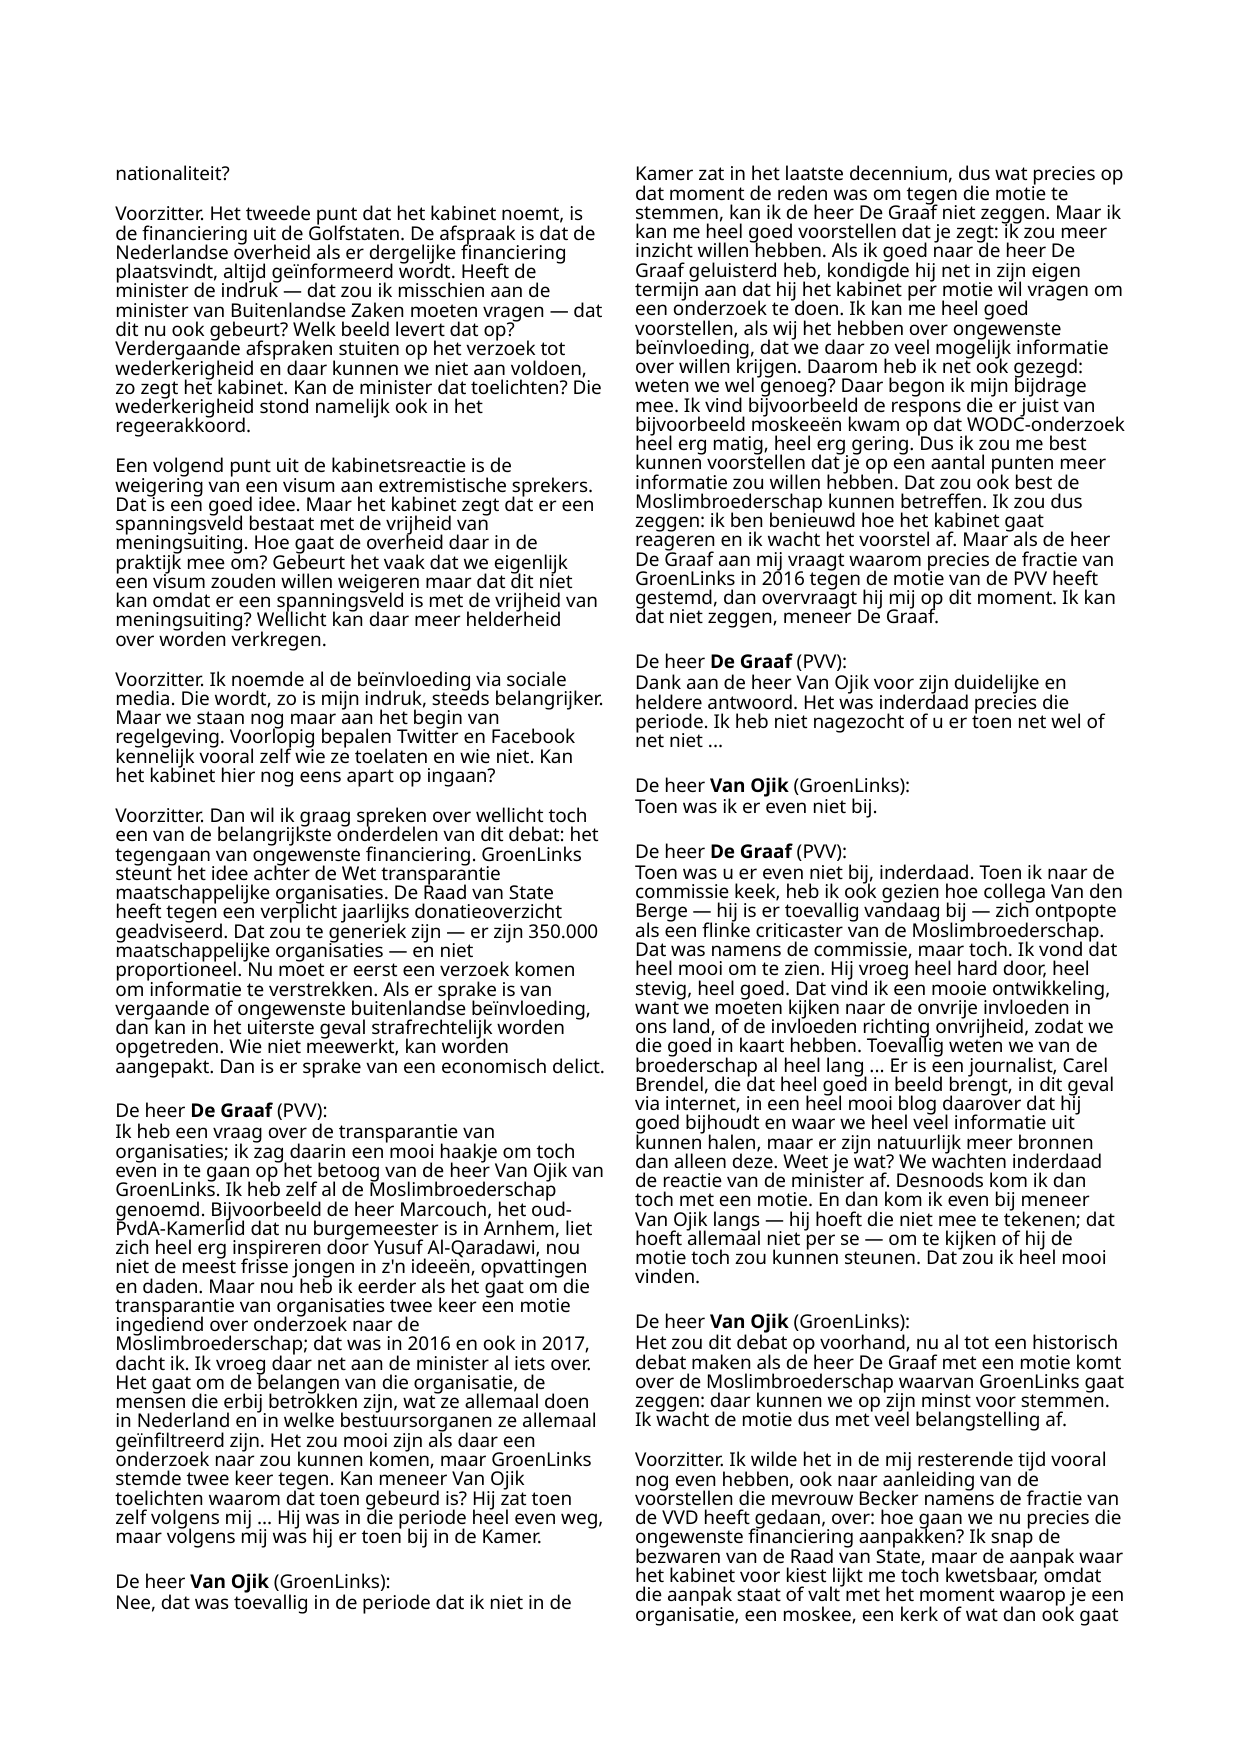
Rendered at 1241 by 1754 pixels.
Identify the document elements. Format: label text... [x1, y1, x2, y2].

text Voorzitter. Ik noemde al de beïnvloeding via sociale media. Die wordt, zo is mijn indruk, steeds belangrijker. Maar we staan nog maar aan het begin van regelgeving. Voorlopig bepalen Twitter en Facebook kennelijk vooral zelf wie ze toelaten en wie niet. Kan het kabinet hier nog eens apart op ingaan? [115, 671, 605, 786]
text Kamer zat in het laatste decennium, dus wat precies op dat moment de reden was om tegen die motie te stemmen, kan ik de heer De Graaf niet zeggen. Maar ik kan me heel goed voorstellen dat je zegt: ik zou meer inzicht willen hebben. Als ik goed naar de heer De Graaf geluisterd heb, kondigde hij net in zijn eigen termijn aan dat hij het kabinet per motie wil vragen om een onderzoek te doen. Ik kan me heel goed voorstellen, als wij het hebben over ongewenste beïnvloeding, dat we daar zo veel mogelijk informatie over willen krijgen. Daarom heb ik net ook gezegd: weten we wel genoeg? Daar begon ik mijn bijdrage mee. Ik vind bijvoorbeeld de respons die er juist van bijvoorbeeld moskeeën kwam op dat WODC-onderzoek heel erg matig, heel erg gering. Dus ik zou me best kunnen voorstellen dat je op een aantal punten meer informatie zou willen hebben. Dat zou ook best de Moslimbroederschap kunnen betreffen. Ik zou dus zeggen: ik ben benieuwd hoe het kabinet gaat reageren en ik wacht het voorstel af. Maar als de heer De Graaf aan mij vraagt waarom precies de fractie van GroenLinks in 2016 tegen de motie van de PVV heeft gestemd, dan overvraagt hij mij op dit moment. Ik kan dat niet zeggen, meneer De Graaf. [635, 165, 1125, 628]
text Voorzitter. Dan wil ik graag spreken over wellicht toch een van de belangrijkste onderdelen van dit debat: het tegengaan van ongewenste financiering. GroenLinks steunt het idee achter de Wet transparantie maatschappelijke organisaties. De Raad van State heeft tegen een verplicht jaarlijks donatieoverzicht geadviseerd. Dat zou te generiek zijn — er zijn 350.000 maatschappelijke organisaties — en niet proportioneel. Nu moet er eerst een verzoek komen om informatie te verstrekken. Als er sprake is van vergaande of ongewenste buitenlandse beïnvloeding, dan kan in het uiterste geval strafrechtelijk worden opgetreden. Wie niet meewerkt, kan worden aangepakt. Dan is er sprake van een economisch delict. [115, 807, 605, 1077]
text De heer De Graaf (PVV): [635, 649, 1125, 674]
text De heer De Graaf (PVV): [115, 1098, 605, 1123]
text nationaliteit? [115, 165, 605, 184]
text Ik heb een vraag over de transparantie van organisaties; ik zag daarin een mooi haakje om toch even in te gaan op het betoog van de heer Van Ojik van GroenLinks. Ik heb zelf al de Moslimbroederschap genoemd. Bijvoorbeeld de heer Marcouch, het oud-PvdA-Kamerlid dat nu burgemeester is in Arnhem, liet zich heel erg inspireren door Yusuf Al-Qaradawi, nou niet de meest frisse jongen in z'n ideeën, opvattingen en daden. Maar nou heb ik eerder als het gaat om die transparantie van organisaties twee keer een motie ingediend over onderzoek naar de Moslimbroederschap; dat was in 2016 en ook in 2017, dacht ik. Ik vroeg daar net aan de minister al iets over. Het gaat om de belangen van die organisatie, de mensen die erbij betrokken zijn, wat ze allemaal doen in Nederland en in welke bestuursorganen ze allemaal geïnfiltreerd zijn. Het zou mooi zijn als daar een onderzoek naar zou kunnen komen, maar GroenLinks stemde twee keer tegen. Kan meneer Van Ojik toelichten waarom dat toen gebeurd is? Hij zat toen zelf volgens mij ... Hij was in die periode heel even weg, maar volgens mij was hij er toen bij in de Kamer. [115, 1123, 605, 1547]
text Dank aan de heer Van Ojik voor zijn duidelijke en heldere antwoord. Het was inderdaad precies die periode. Ik heb niet nagezocht of u er toen net wel of net niet ... [635, 674, 1125, 751]
text Toen was u er even niet bij, inderdaad. Toen ik naar de commissie keek, heb ik ook gezien hoe collega Van den Berge — hij is er toevallig vandaag bij — zich ontpopte als een flinke criticaster van de Moslimbroederschap. Dat was namens de commissie, maar toch. Ik vond dat heel mooi om te zien. Hij vroeg heel hard door, heel stevig, heel goed. Dat vind ik een mooie ontwikkeling, want we moeten kijken naar de onvrije invloeden in ons land, of de invloeden richting onvrijheid, zodat we die goed in kaart hebben. Toevallig weten we van de broederschap al heel lang ... Er is een journalist, Carel Brendel, die dat heel goed in beeld brengt, in dit geval via internet, in een heel mooi blog daarover dat hij goed bijhoudt en waar we heel veel informatie uit kunnen halen, maar er zijn natuurlijk meer bronnen dan alleen deze. Weet je wat? We wachten inderdaad de reactie van de minister af. Desnoods kom ik dan toch met een motie. En dan kom ik even bij meneer Van Ojik langs — hij hoeft die niet mee te tekenen; dat hoeft allemaal niet per se — om te kijken of hij de motie toch zou kunnen steunen. Dat zou ik heel mooi vinden. [635, 864, 1125, 1288]
text De heer Van Ojik (GroenLinks): [115, 1568, 605, 1594]
text Nee, dat was toevallig in de periode dat ik niet in de [115, 1594, 605, 1613]
text De heer De Graaf (PVV): [635, 838, 1125, 864]
text Voorzitter. Het tweede punt dat het kabinet noemt, is de financiering uit de Golfstaten. De afspraak is dat de Nederlandse overheid als er dergelijke financiering plaatsvindt, altijd geïnformeerd wordt. Heeft de minister de indruk — dat zou ik misschien aan de minister van Buitenlandse Zaken moeten vragen — dat dit nu ook gebeurt? Welk beeld levert dat op? Verdergaande afspraken stuiten op het verzoek tot wederkerigheid en daar kunnen we niet aan voldoen, zo zegt het kabinet. Kan de minister dat toelichten? Die wederkerigheid stond namelijk ook in het regeerakkoord. [115, 205, 605, 437]
text Voorzitter. Ik wilde het in de mij resterende tijd vooral nog even hebben, ook naar aanleiding van de voorstellen die mevrouw Becker namens de fractie van de VVD heeft gedaan, over: hoe gaan we nu precies die ongewenste financiering aanpakken? Ik snap de bezwaren van de Raad van State, maar de aanpak waar het kabinet voor kiest lijkt me toch kwetsbaar, omdat die aanpak staat of valt met het moment waarop je een organisatie, een moskee, een kerk of wat dan ook gaat [635, 1451, 1125, 1625]
text De heer Van Ojik (GroenLinks): [635, 1309, 1125, 1334]
text De heer Van Ojik (GroenLinks): [635, 772, 1125, 798]
text Een volgend punt uit de kabinetsreactie is de weigering van een visum aan extremistische sprekers. Dat is een goed idee. Maar het kabinet zegt dat er een spanningsveld bestaat met de vrijheid van meningsuiting. Hoe gaat de overheid daar in de praktijk mee om? Gebeurt het vaak dat we eigenlijk een visum zouden willen weigeren maar dat dit niet kan omdat er een spanningsveld is met de vrijheid van meningsuiting? Wellicht kan daar meer helderheid over worden verkregen. [115, 457, 605, 650]
text Toen was ik er even niet bij. [635, 798, 1125, 817]
text Het zou dit debat op voorhand, nu al tot een historisch debat maken als de heer De Graaf met een motie komt over de Moslimbroederschap waarvan GroenLinks gaat zeggen: daar kunnen we op zijn minst voor stemmen. Ik wacht de motie dus met veel belangstelling af. [635, 1334, 1125, 1431]
